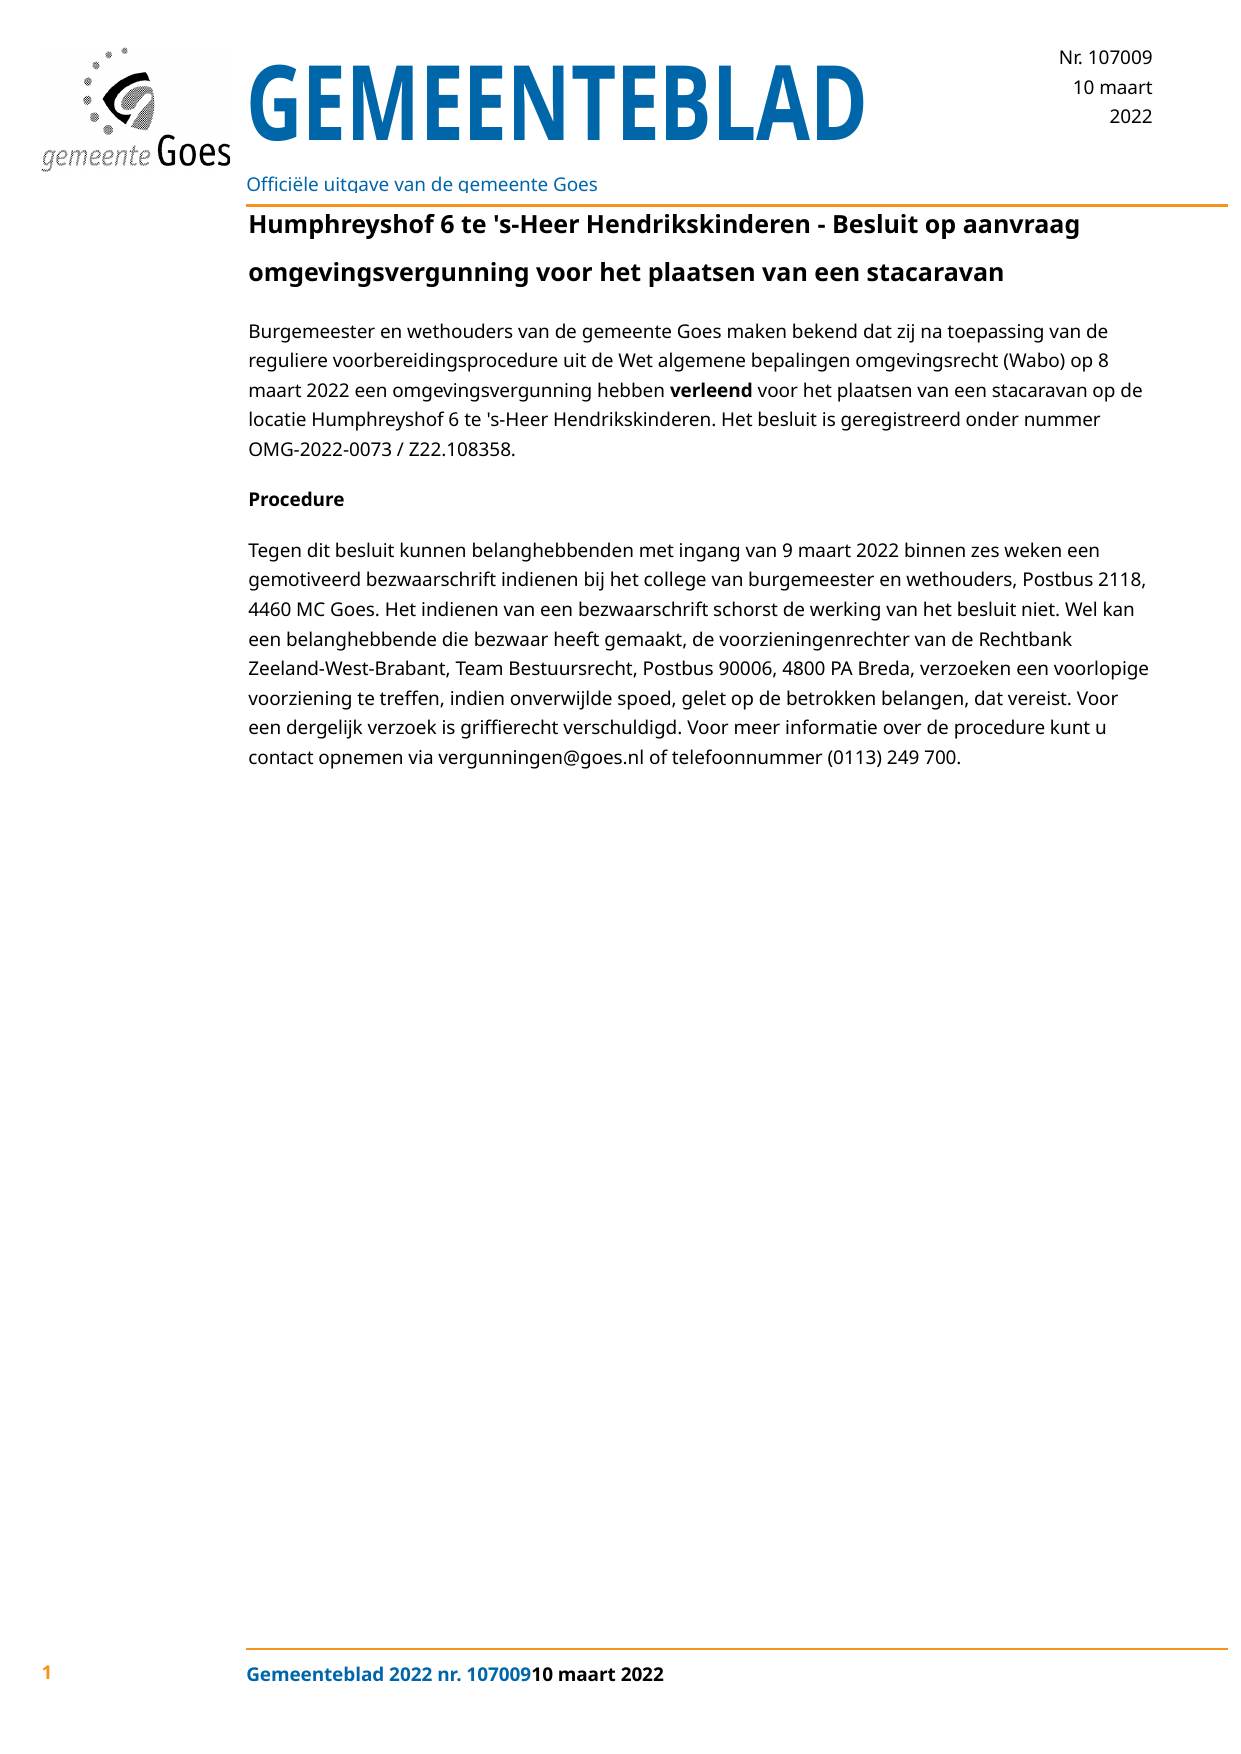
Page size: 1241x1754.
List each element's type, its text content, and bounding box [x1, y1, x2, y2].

text Humphreyshof 6 te 's-Heer Hendrikskinderen - Besluit op aanvraag omgevingsvergunning voor het plaatsen van een stacaravan [248, 207, 1152, 288]
text Procedure [248, 487, 1152, 512]
text Burgemeester en wethouders van de gemeente Goes maken bekend dat zij na toepassing van de reguliere voorbereidingsprocedure uit de Wet algemene bepalingen omgevingsrecht (Wabo) op 8 maart 2022 een omgevingsvergunning hebben verleend voor het plaatsen van een stacaravan op de locatie Humphreyshof 6 te 's-Heer Hendrikskinderen. Het besluit is geregistreerd onder nummer OMG-2022-0073 / Z22.108358. [248, 318, 1152, 462]
text Tegen dit besluit kunnen belanghebbenden met ingang van 9 maart 2022 binnen zes weken een gemotiveerd bezwaarschrift indienen bij het college van burgemeester en wethouders, Postbus 2118, 4460 MC Goes. Het indienen van een bezwaarschrift schorst de werking van het besluit niet. Wel kan een belanghebbende die bezwaar heeft gemaakt, de voorzieningenrechter van de Rechtbank Zeeland-West-Brabant, Team Bestuursrecht, Postbus 90006, 4800 PA Breda, verzoeken een voorlopige voorziening te treffen, indien onverwijlde spoed, gelet op de betrokken belangen, dat vereist. Voor een dergelijk verzoek is griffierecht verschuldigd. Voor meer informatie over de procedure kunt u contact opnemen via vergunningen@goes.nl of telefoonnummer (0113) 249 700. [248, 537, 1152, 770]
picture [41, 47, 231, 172]
